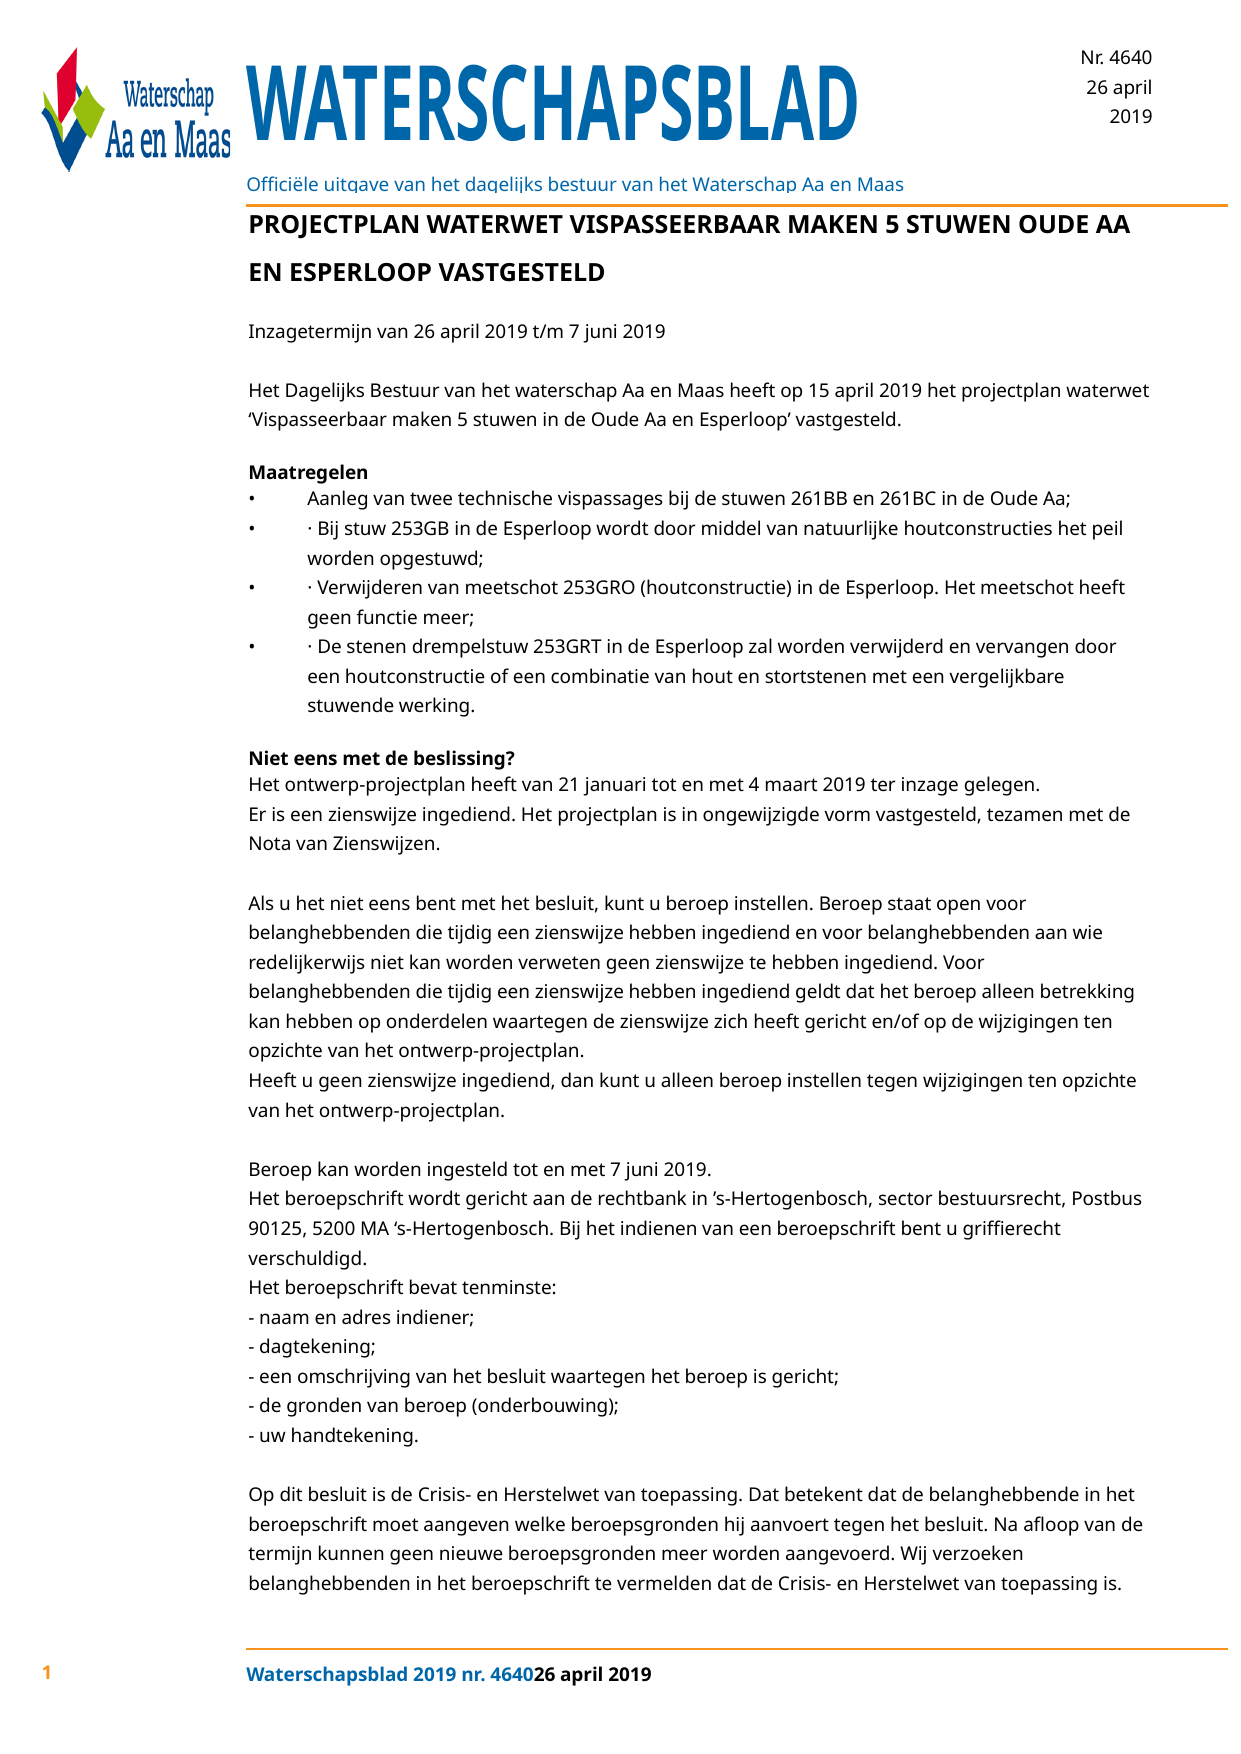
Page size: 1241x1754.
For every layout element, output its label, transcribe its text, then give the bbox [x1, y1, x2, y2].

text - uw handtekening. [248, 1422, 1152, 1448]
text Als u het niet eens bent met het besluit, kunt u beroep instellen. Beroep staat open voor belanghebbenden die tijdig een zienswijze hebben ingediend en voor belanghebbenden aan wie redelijkerwijs niet kan worden verweten geen zienswijze te hebben ingediend. Voor belanghebbenden die tijdig een zienswijze hebben ingediend geldt dat het beroep alleen betrekking kan hebben op onderdelen waartegen de zienswijze zich heeft gericht en/of op de wijzigingen ten opzichte van het ontwerp-projectplan. [248, 890, 1152, 1063]
text Het ontwerp-projectplan heeft van 21 januari tot en met 4 maart 2019 ter inzage gelegen. [248, 771, 1152, 797]
list · De stenen drempelstuw 253GRT in de Esperloop zal worden verwijderd en vervangen door een houtconstructie of een combinatie van hout en stortstenen met een vergelijkbare stuwende werking. [248, 633, 1152, 718]
text Inzagetermijn van 26 april 2019 t/m 7 juni 2019 [248, 318, 1152, 344]
text Niet eens met de beslissing? [248, 743, 1152, 771]
text Er is een zienswijze ingediend. Het projectplan is in ongewijzigde vorm vastgesteld, tezamen met de Nota van Zienswijzen. [248, 801, 1152, 856]
text Het beroepschrift wordt gericht aan de rechtbank in ’s-Hertogenbosch, sector bestuursrecht, Postbus 90125, 5200 MA ‘s-Hertogenbosch. Bij het indienen van een beroepschrift bent u griffierecht verschuldigd. [248, 1186, 1152, 1271]
list Aanleg van twee technische vispassages bij de stuwen 261BB en 261BC in de Oude Aa; [248, 486, 1152, 511]
text - een omschrijving van het besluit waartegen het beroep is gericht; [248, 1363, 1152, 1389]
text - naam en adres indiener; [248, 1304, 1152, 1330]
text - dagtekening; [248, 1333, 1152, 1359]
text Het beroepschrift bevat tenminste: [248, 1274, 1152, 1300]
list · Verwijderen van meetschot 253GRO (houtconstructie) in de Esperloop. Het meetschot heeft geen functie meer; [248, 574, 1152, 629]
text Het Dagelijks Bestuur van het waterschap Aa en Maas heeft op 15 april 2019 het projectplan waterwet ‘Vispasseerbaar maken 5 stuwen in de Oude Aa en Esperloop’ vastgesteld. [248, 377, 1152, 432]
text Maatregelen [248, 457, 1152, 486]
text PROJECTPLAN WATERWET VISPASSEERBAAR MAKEN 5 STUWEN OUDE AA EN ESPERLOOP VASTGESTELD [248, 207, 1152, 288]
picture [41, 47, 231, 172]
text - de gronden van beroep (onderbouwing); [248, 1393, 1152, 1418]
text Heeft u geen zienswijze ingediend, dan kunt u alleen beroep instellen tegen wijzigingen ten opzichte van het ontwerp-projectplan. [248, 1067, 1152, 1123]
text Op dit besluit is de Crisis- en Herstelwet van toepassing. Dat betekent dat de belanghebbende in het beroepschrift moet aangeven welke beroepsgronden hij aanvoert tegen het besluit. Na afloop van de termijn kunnen geen nieuwe beroepsgronden meer worden aangevoerd. Wij verzoeken belanghebbenden in het beroepschrift te vermelden dat de Crisis- en Herstelwet van toepassing is. [248, 1481, 1152, 1596]
list · Bij stuw 253GB in de Esperloop wordt door middel van natuurlijke houtconstructies het peil worden opgestuwd; [248, 515, 1152, 570]
text Beroep kan worden ingesteld tot en met 7 juni 2019. [248, 1156, 1152, 1182]
